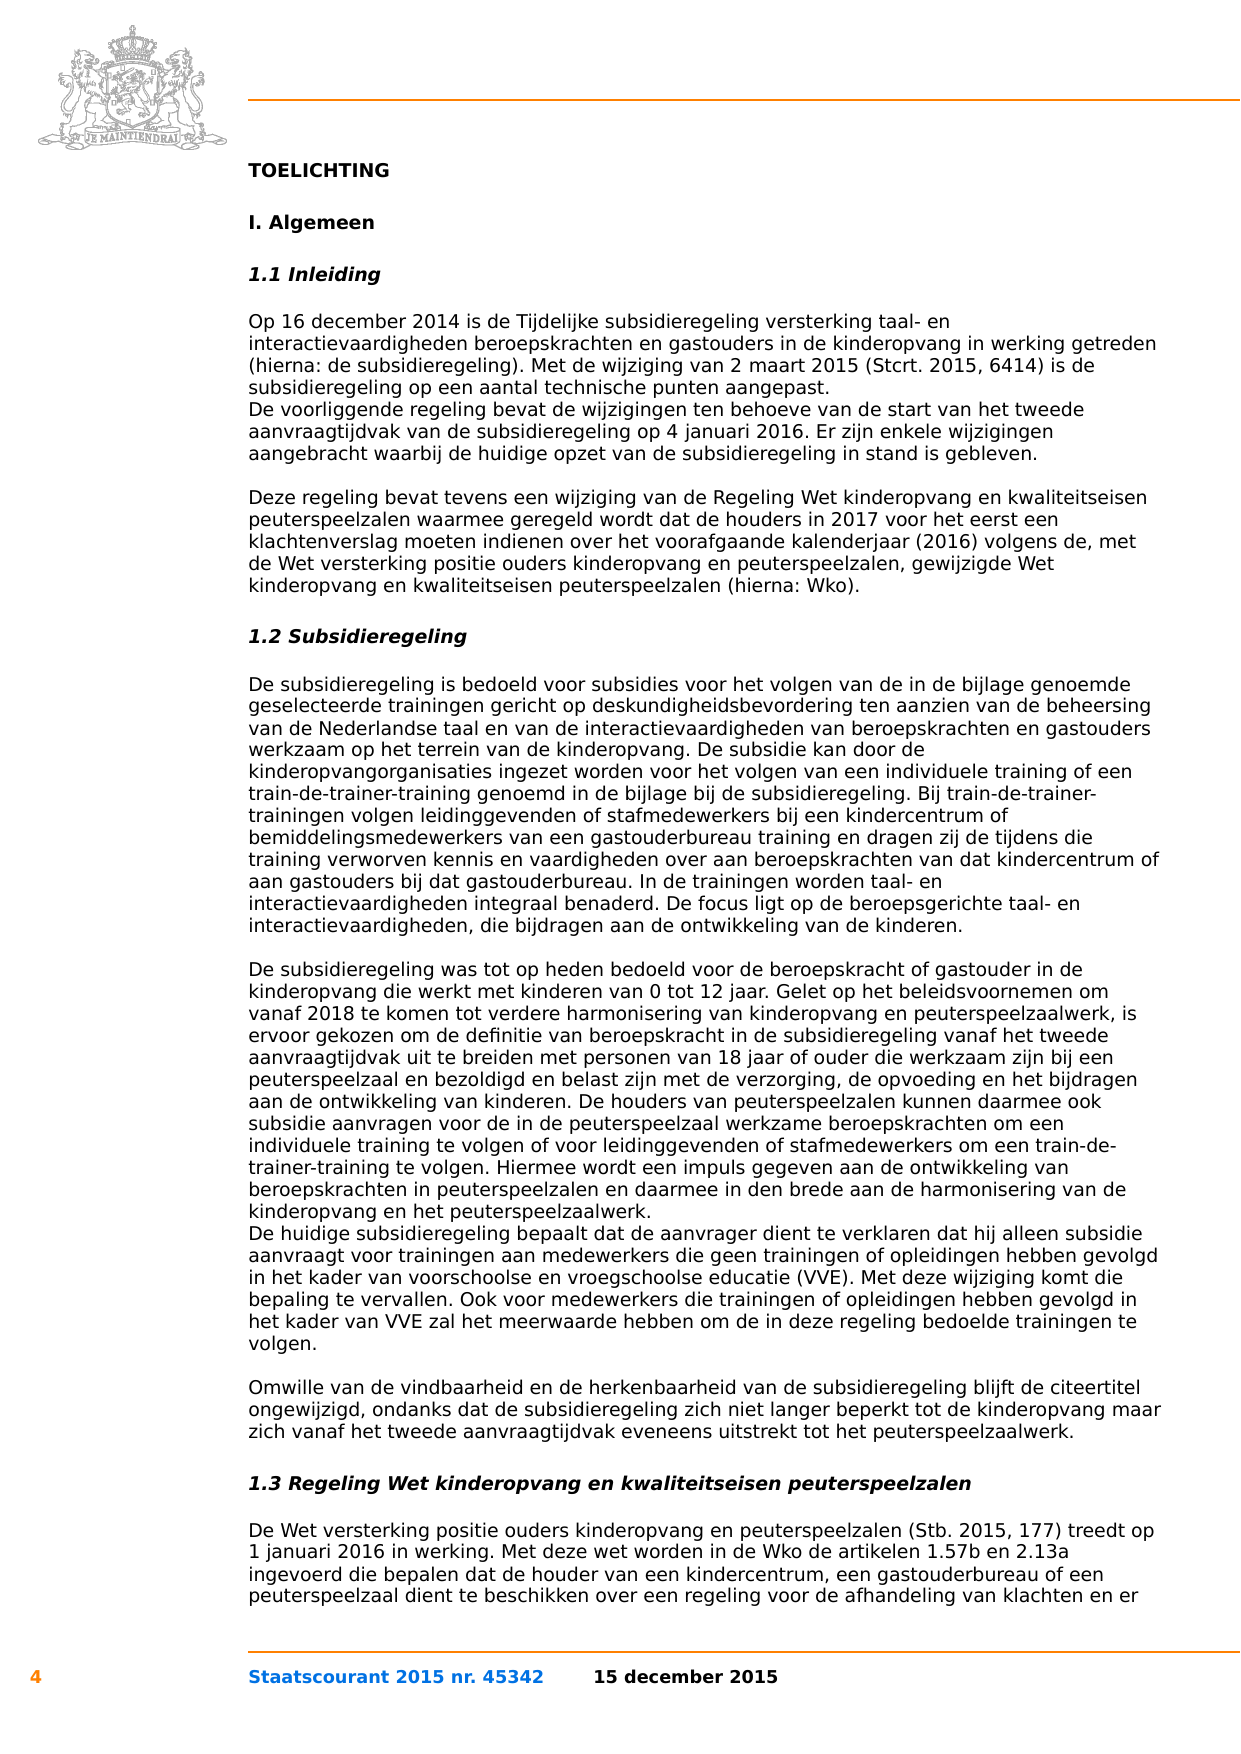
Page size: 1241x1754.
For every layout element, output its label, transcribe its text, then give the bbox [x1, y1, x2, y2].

subtitle TOELICHTING [248, 160, 1163, 182]
text Op 16 december 2014 is de Tijdelijke subsidieregeling versterking taal- en interactievaardigheden beroepskrachten en gastouders in de kinderopvang in werking getreden (hierna: de subsidieregeling). Met de wijziging van 2 maart 2015 (Stcrt. 2015, 6414) is de subsidieregeling op een aantal technische punten aangepast. [248, 311, 1163, 399]
subtitle 1.3 Regeling Wet kinderopvang en kwaliteitseisen peuterspeelzalen [248, 1472, 1163, 1494]
text Deze regeling bevat tevens een wijziging van de Regeling Wet kinderopvang en kwaliteitseisen peuterspeelzalen waarmee geregeld wordt dat de houders in 2017 voor het eerst een klachtenverslag moeten indienen over het voorafgaande kalenderjaar (2016) volgens de, met de Wet versterking positie ouders kinderopvang en peuterspeelzalen, gewijzigde Wet kinderopvang en kwaliteitseisen peuterspeelzalen (hierna: Wko). [248, 487, 1163, 596]
subtitle I. Algemeen [248, 212, 1163, 234]
subtitle 1.1 Inleiding [248, 264, 1163, 286]
text De subsidieregeling is bedoeld voor subsidies voor het volgen van de in de bijlage genoemde geselecteerde trainingen gericht op deskundigheidsbevordering ten aanzien van de beheersing van de Nederlandse taal en van de interactievaardigheden van beroepskrachten en gastouders werkzaam op het terrein van de kinderopvang. De subsidie kan door de kinderopvangorganisaties ingezet worden voor het volgen van een individuele training of een train-de-trainer-training genoemd in de bijlage bij de subsidieregeling. Bij train-de-trainer-trainingen volgen leidinggevenden of stafmedewerkers bij een kindercentrum of bemiddelingsmedewerkers van een gastouderbureau training en dragen zij de tijdens die training verworven kennis en vaardigheden over aan beroepskrachten van dat kindercentrum of aan gastouders bij dat gastouderbureau. In de trainingen worden taal- en interactievaardigheden integraal benaderd. De focus ligt op de beroepsgerichte taal- en interactievaardigheden, die bijdragen aan de ontwikkeling van de kinderen. [248, 673, 1163, 937]
text De voorliggende regeling bevat de wijzigingen ten behoeve van de start van het tweede aanvraagtijdvak van de subsidieregeling op 4 januari 2016. Er zijn enkele wijzigingen aangebracht waarbij de huidige opzet van de subsidieregeling in stand is gebleven. [248, 399, 1163, 465]
picture [38, 25, 227, 150]
text De Wet versterking positie ouders kinderopvang en peuterspeelzalen (Stb. 2015, 177) treedt op 1 januari 2016 in werking. Met deze wet worden in de Wko de artikelen 1.57b en 2.13a ingevoerd die bepalen dat de houder van een kindercentrum, een gastouderbureau of een peuterspeelzaal dient te beschikken over een regeling voor de afhandeling van klachten en er [248, 1519, 1163, 1607]
subtitle 1.2 Subsidieregeling [248, 626, 1163, 648]
text Omwille van de vindbaarheid en de herkenbaarheid van de subsidieregeling blijft de citeertitel ongewijzigd, ondanks dat de subsidieregeling zich niet langer beperkt tot de kinderopvang maar zich vanaf het tweede aanvraagtijdvak eveneens uitstrekt tot het peuterspeelzaalwerk. [248, 1377, 1163, 1442]
text De subsidieregeling was tot op heden bedoeld voor de beroepskracht of gastouder in de kinderopvang die werkt met kinderen van 0 tot 12 jaar. Gelet op het beleidsvoornemen om vanaf 2018 te komen tot verdere harmonisering van kinderopvang en peuterspeelzaalwerk, is ervoor gekozen om de definitie van beroepskracht in de subsidieregeling vanaf het tweede aanvraagtijdvak uit te breiden met personen van 18 jaar of ouder die werkzaam zijn bij een peuterspeelzaal en bezoldigd en belast zijn met de verzorging, de opvoeding en het bijdragen aan de ontwikkeling van kinderen. De houders van peuterspeelzalen kunnen daarmee ook subsidie aanvragen voor de in de peuterspeelzaal werkzame beroepskrachten om een individuele training te volgen of voor leidinggevenden of stafmedewerkers om een train-de-trainer-training te volgen. Hiermee wordt een impuls gegeven aan de ontwikkeling van beroepskrachten in peuterspeelzalen en daarmee in den brede aan de harmonisering van de kinderopvang en het peuterspeelzaalwerk. [248, 959, 1163, 1223]
text De huidige subsidieregeling bepaalt dat de aanvrager dient te verklaren dat hij alleen subsidie aanvraagt voor trainingen aan medewerkers die geen trainingen of opleidingen hebben gevolgd in het kader van voorschoolse en vroegschoolse educatie (VVE). Met deze wijziging komt die bepaling te vervallen. Ook voor medewerkers die trainingen of opleidingen hebben gevolgd in het kader van VVE zal het meerwaarde hebben om de in deze regeling bedoelde trainingen te volgen. [248, 1223, 1163, 1355]
